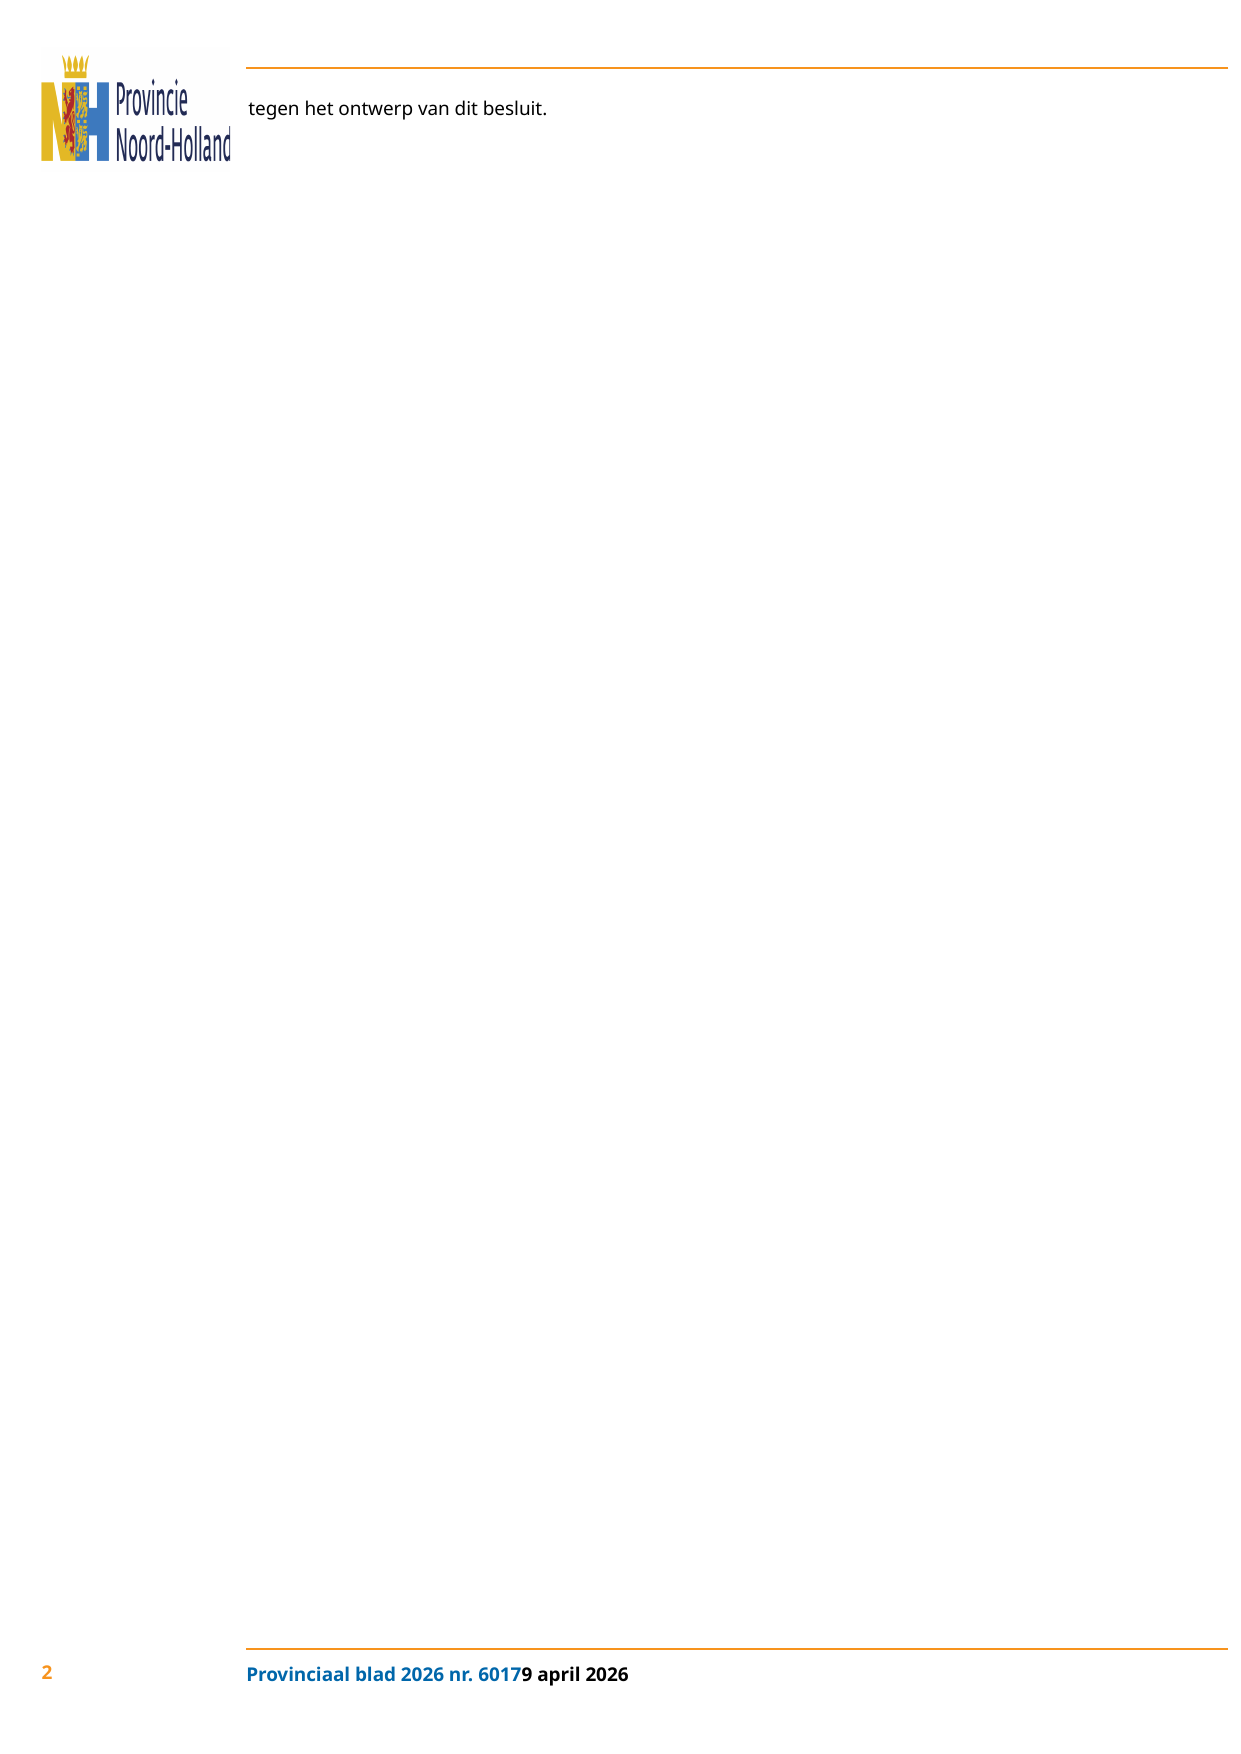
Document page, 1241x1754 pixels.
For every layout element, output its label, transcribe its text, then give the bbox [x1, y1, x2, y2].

picture [41, 47, 231, 172]
text tegen het ontwerp van dit besluit. [248, 95, 1152, 121]
